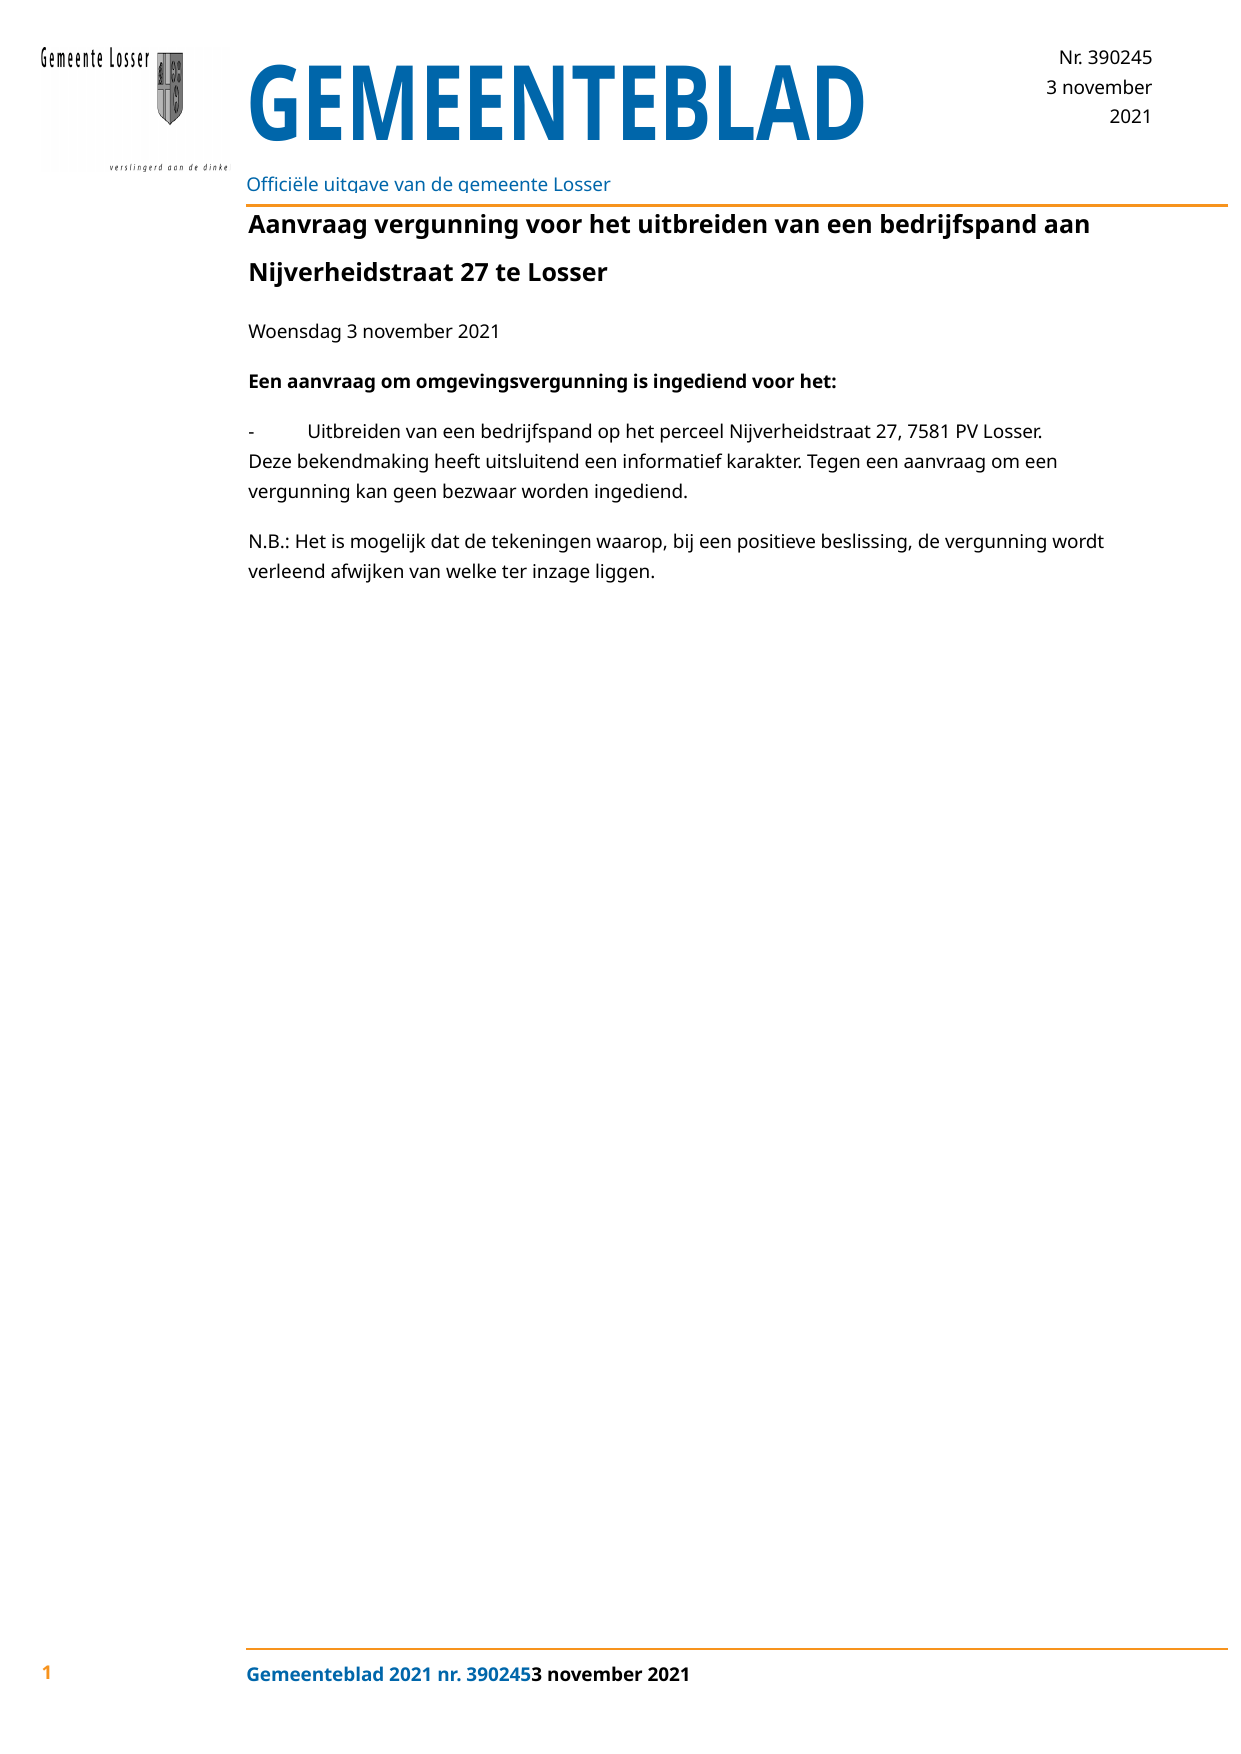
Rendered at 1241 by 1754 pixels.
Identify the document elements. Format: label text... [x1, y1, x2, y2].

text Deze bekendmaking heeft uitsluitend een informatief karakter. Tegen een aanvraag om een vergunning kan geen bezwaar worden ingediend. [248, 448, 1152, 504]
text Woensdag 3 november 2021 [248, 318, 1152, 344]
list Uitbreiden van een bedrijfspand op het perceel Nijverheidstraat 27, 7581 PV Losser. [248, 419, 1152, 444]
text N.B.: Het is mogelijk dat de tekeningen waarop, bij een positieve beslissing, de vergunning wordt verleend afwijken van welke ter inzage liggen. [248, 528, 1152, 584]
picture [41, 47, 231, 172]
text Een aanvraag om omgevingsvergunning is ingediend voor het: [248, 368, 1152, 394]
text Aanvraag vergunning voor het uitbreiden van een bedrijfspand aan Nijverheidstraat 27 te Losser [248, 207, 1152, 288]
